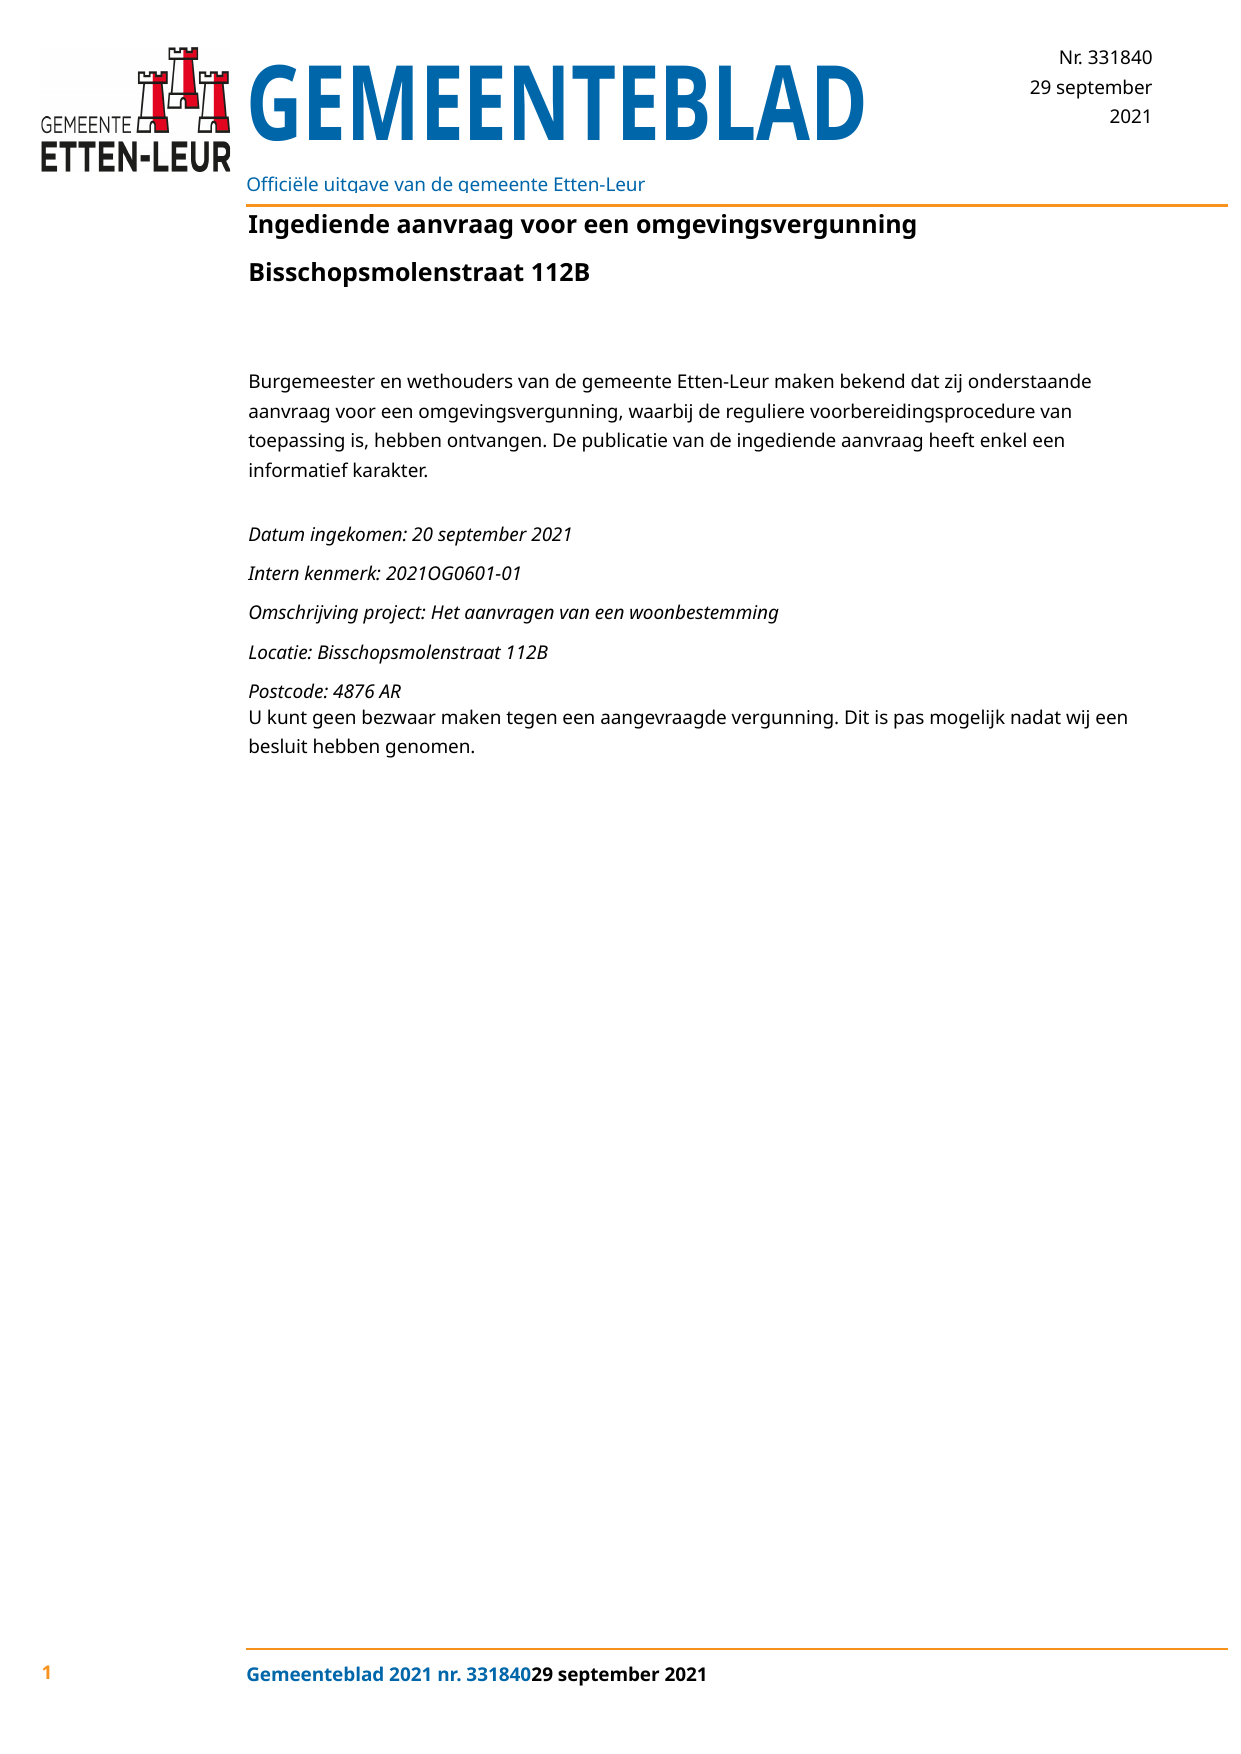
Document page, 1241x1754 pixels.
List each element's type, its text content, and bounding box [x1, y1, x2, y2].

text U kunt geen bezwaar maken tegen een aangevraagde vergunning. Dit is pas mogelijk nadat wij een besluit hebben genomen. [248, 704, 1152, 759]
picture [41, 47, 231, 172]
text Ingediende aanvraag voor een omgevingsvergunning Bisschopsmolenstraat 112B [248, 207, 1152, 288]
text Burgemeester en wethouders van de gemeente Etten-Leur maken bekend dat zij onderstaande aanvraag voor een omgevingsvergunning, waarbij de reguliere voorbereidingsprocedure van toepassing is, hebben ontvangen. De publicatie van de ingediende aanvraag heeft enkel een informatief karakter. [248, 368, 1152, 483]
text Postcode: 4876 AR [248, 678, 1152, 704]
text Locatie: Bisschopsmolenstraat 112B [248, 639, 1152, 664]
text Datum ingekomen: 20 september 2021 [248, 521, 1152, 547]
text Omschrijving project: Het aanvragen van een woonbestemming [248, 599, 1152, 625]
text Intern kenmerk: 2021OG0601-01 [248, 560, 1152, 586]
